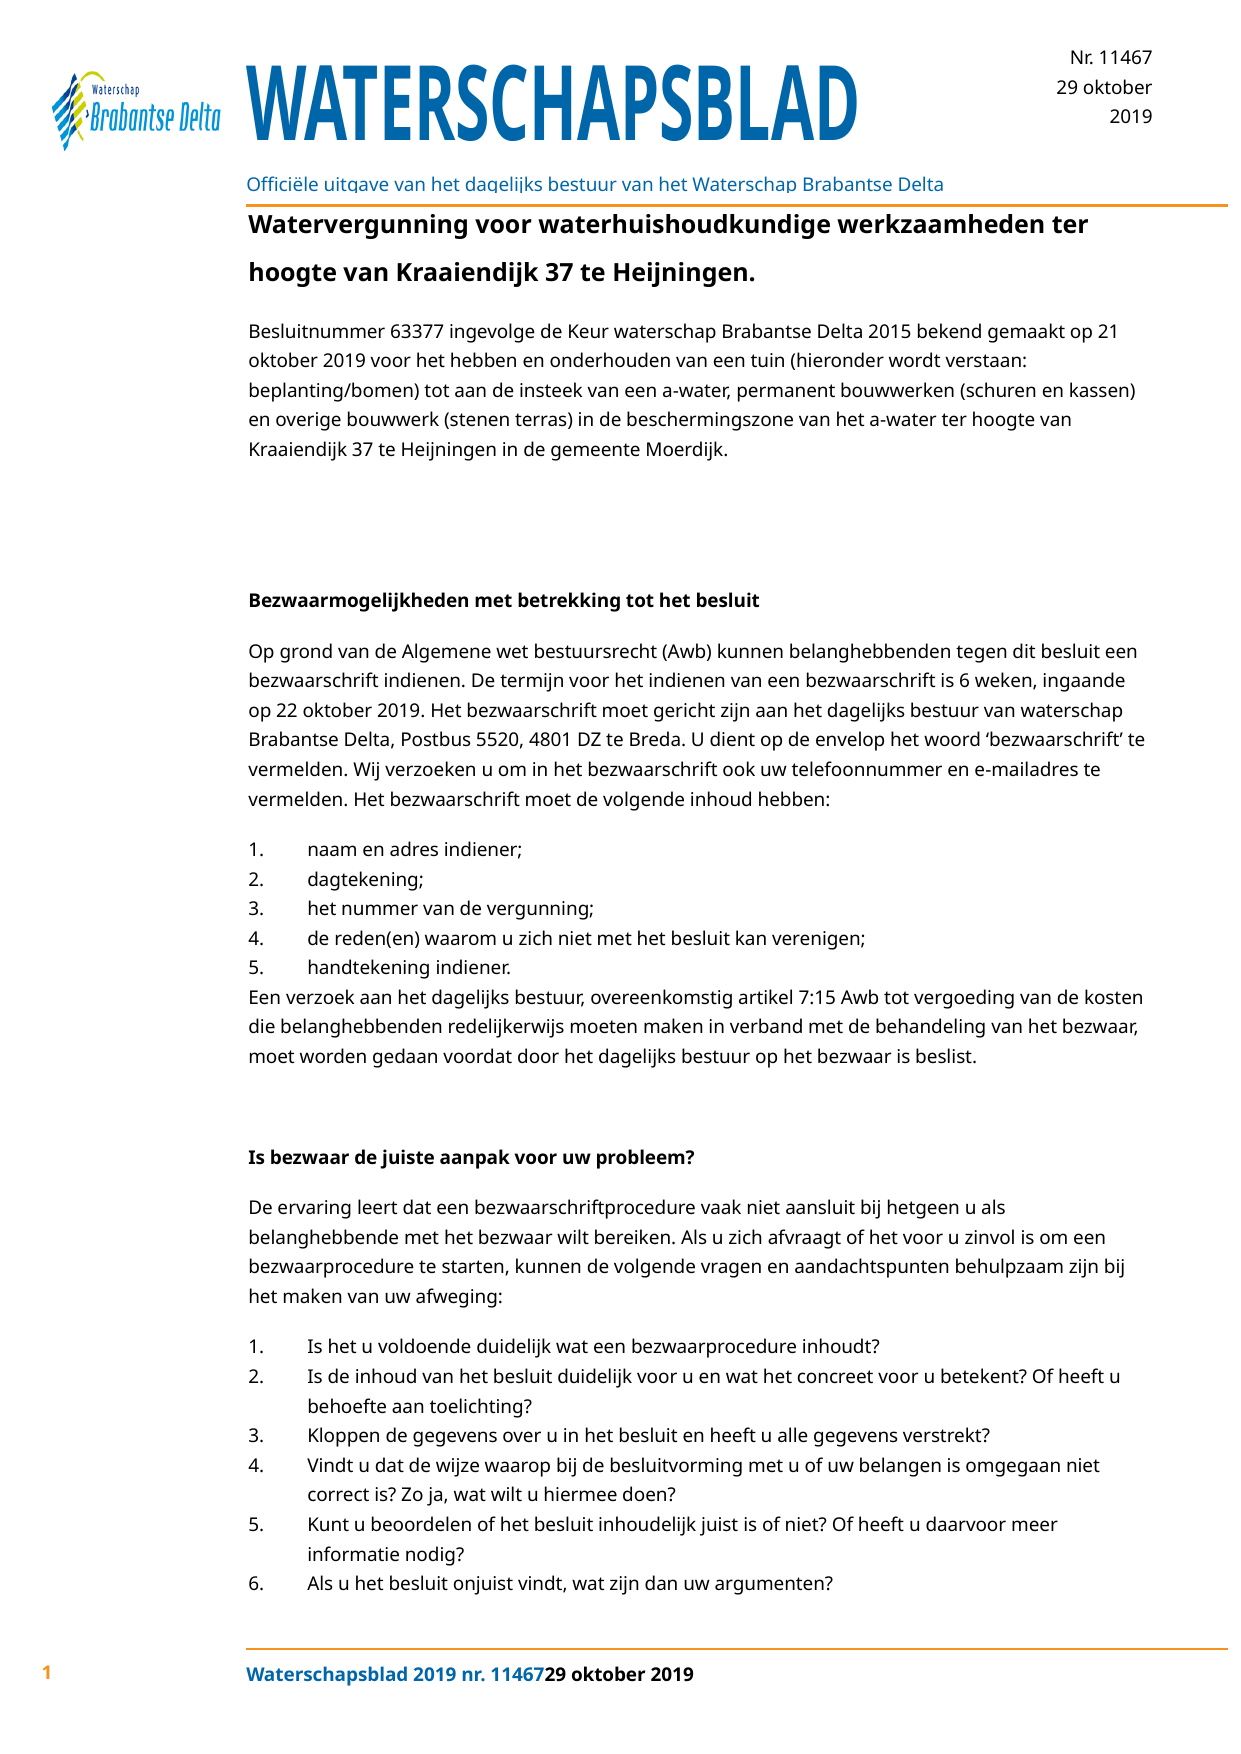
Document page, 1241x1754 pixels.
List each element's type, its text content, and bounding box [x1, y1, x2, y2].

list de reden(en) waarom u zich niet met het besluit kan verenigen; [248, 925, 1152, 951]
text Op grond van de Algemene wet bestuursrecht (Awb) kunnen belanghebbenden tegen dit besluit een bezwaarschrift indienen. De termijn voor het indienen van een bezwaarschrift is 6 weken, ingaande op 22 oktober 2019. Het bezwaarschrift moet gericht zijn aan het dagelijks bestuur van waterschap Brabantse Delta, Postbus 5520, 4801 DZ te Breda. U dient op de envelop het woord ‘bezwaarschrift’ te vermelden. Wij verzoeken u om in het bezwaarschrift ook uw telefoonnummer en e‑mailadres te vermelden. Het bezwaarschrift moet de volgende inhoud hebben: [248, 638, 1152, 812]
list Kunt u beoordelen of het besluit inhoudelijk juist is of niet? Of heeft u daarvoor meer informatie nodig? [248, 1511, 1152, 1567]
text Besluitnummer 63377 ingevolge de Keur waterschap Brabantse Delta 2015 bekend gemaakt op 21 oktober 2019 voor het hebben en onderhouden van een tuin (hieronder wordt verstaan: beplanting/bomen) tot aan de insteek van een a-water, permanent bouwwerken (schuren en kassen) en overige bouwwerk (stenen terras) in de beschermingszone van het a-water ter hoogte van Kraaiendijk 37 te Heijningen in de gemeente Moerdijk. [248, 318, 1152, 462]
list naam en adres indiener; [248, 836, 1152, 862]
list Is de inhoud van het besluit duidelijk voor u en wat het concreet voor u betekent? Of heeft u behoefte aan toelichting? [248, 1363, 1152, 1419]
list Vindt u dat de wijze waarop bij de besluitvorming met u of uw belangen is omgegaan niet correct is? Zo ja, wat wilt u hiermee doen? [248, 1452, 1152, 1507]
list handtekening indiener. [248, 954, 1152, 980]
list Kloppen de gegevens over u in het besluit en heeft u alle gegevens verstrekt? [248, 1422, 1152, 1448]
text Is bezwaar de juiste aanpak voor uw probleem? [248, 1144, 1152, 1170]
text De ervaring leert dat een bezwaarschriftprocedure vaak niet aansluit bij hetgeen u als belanghebbende met het bezwaar wilt bereiken. Als u zich afvraagt of het voor u zinvol is om een bezwaarprocedure te starten, kunnen de volgende vragen en aandachtspunten behulpzaam zijn bij het maken van uw afweging: [248, 1194, 1152, 1309]
text Bezwaarmogelijkheden met betrekking tot het besluit [248, 587, 1152, 613]
picture [41, 47, 231, 172]
list dagtekening; [248, 866, 1152, 892]
list het nummer van de vergunning; [248, 895, 1152, 921]
list Als u het besluit onjuist vindt, wat zijn dan uw argumenten? [248, 1570, 1152, 1596]
text Watervergunning voor waterhuishoudkundige werkzaamheden ter hoogte van Kraaiendijk 37 te Heijningen. [248, 207, 1152, 288]
text Een verzoek aan het dagelijks bestuur, overeenkomstig artikel 7:15 Awb tot vergoeding van de kosten die belanghebbenden redelijkerwijs moeten maken in verband met de behandeling van het bezwaar, moet worden gedaan voordat door het dagelijks bestuur op het bezwaar is beslist. [248, 984, 1152, 1069]
list Is het u voldoende duidelijk wat een bezwaarprocedure inhoudt? [248, 1334, 1152, 1359]
